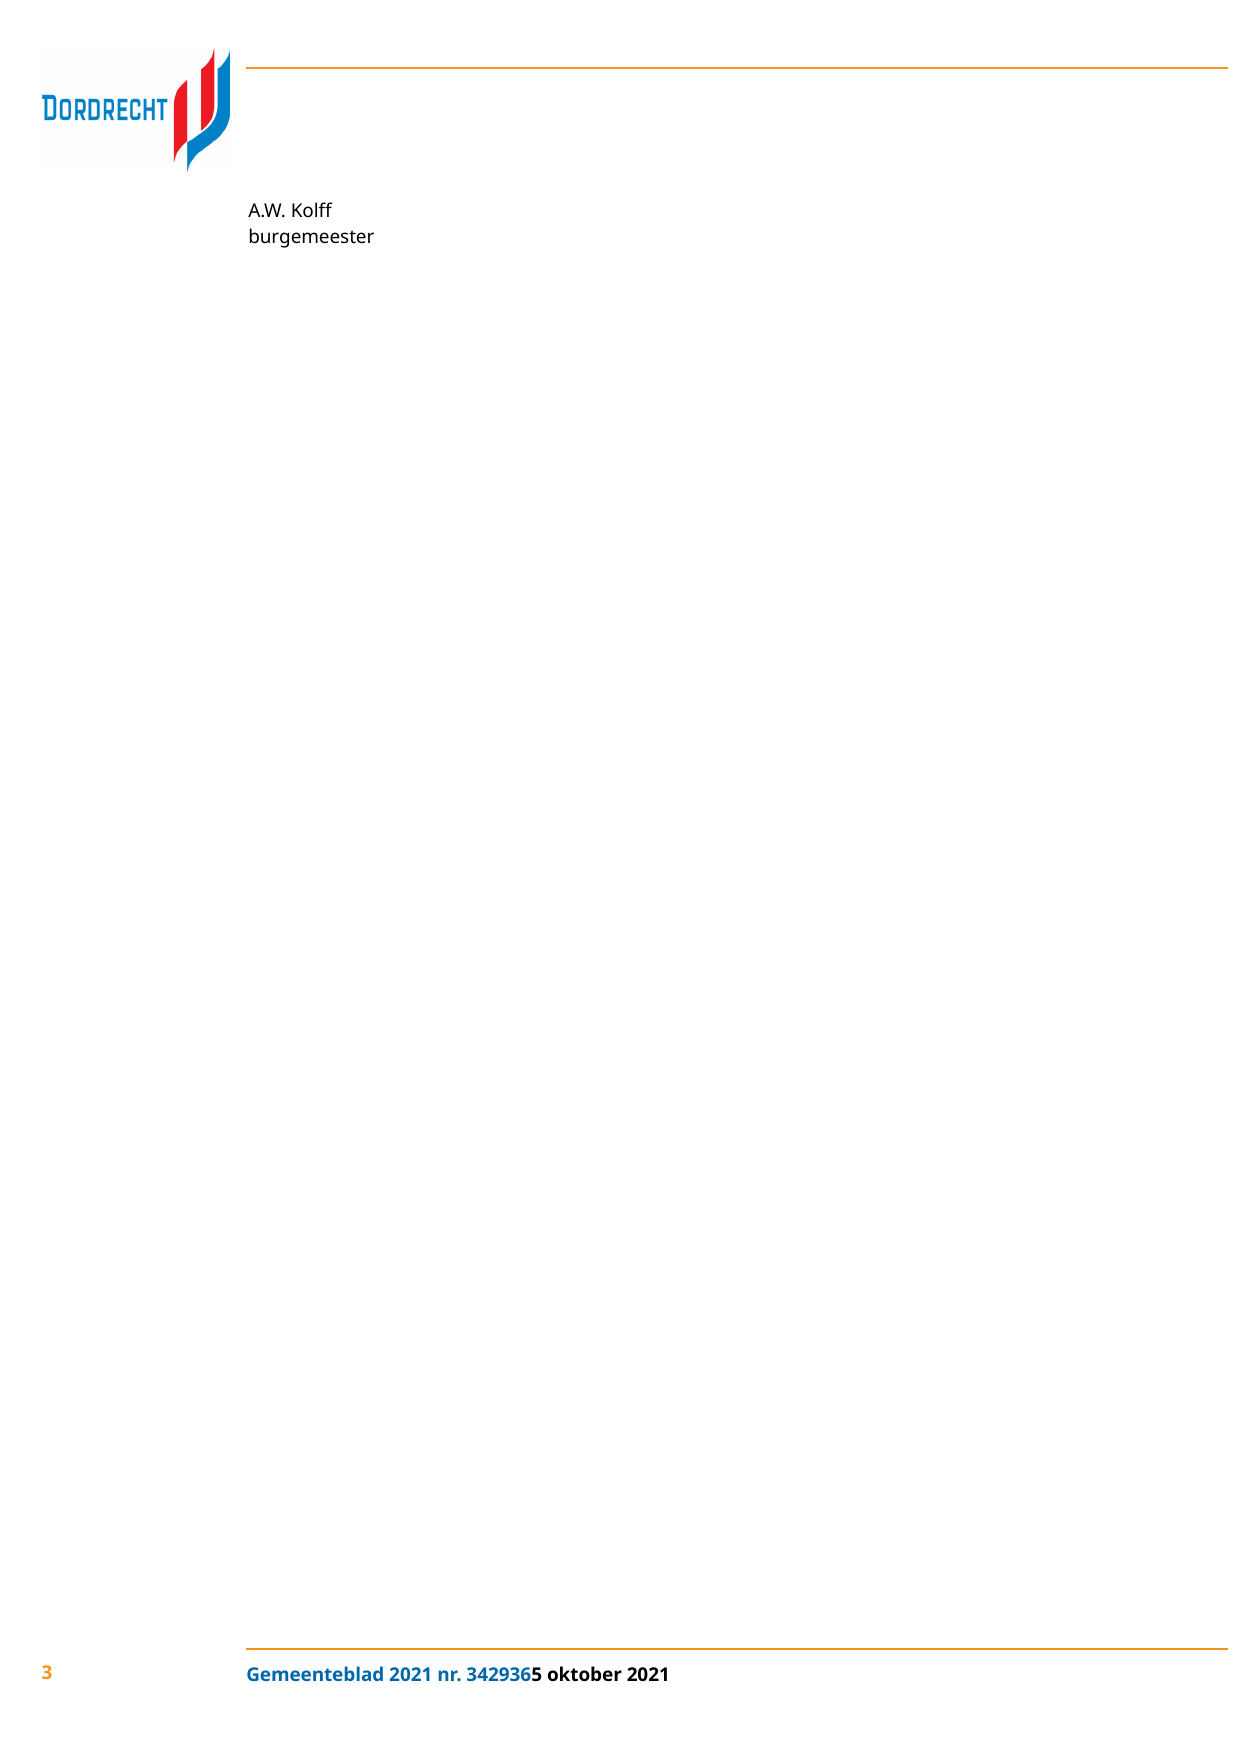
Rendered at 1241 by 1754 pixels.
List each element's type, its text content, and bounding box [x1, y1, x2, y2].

text burgemeester [248, 223, 1152, 249]
text A.W. Kolff [248, 198, 1152, 223]
picture [41, 47, 231, 172]
